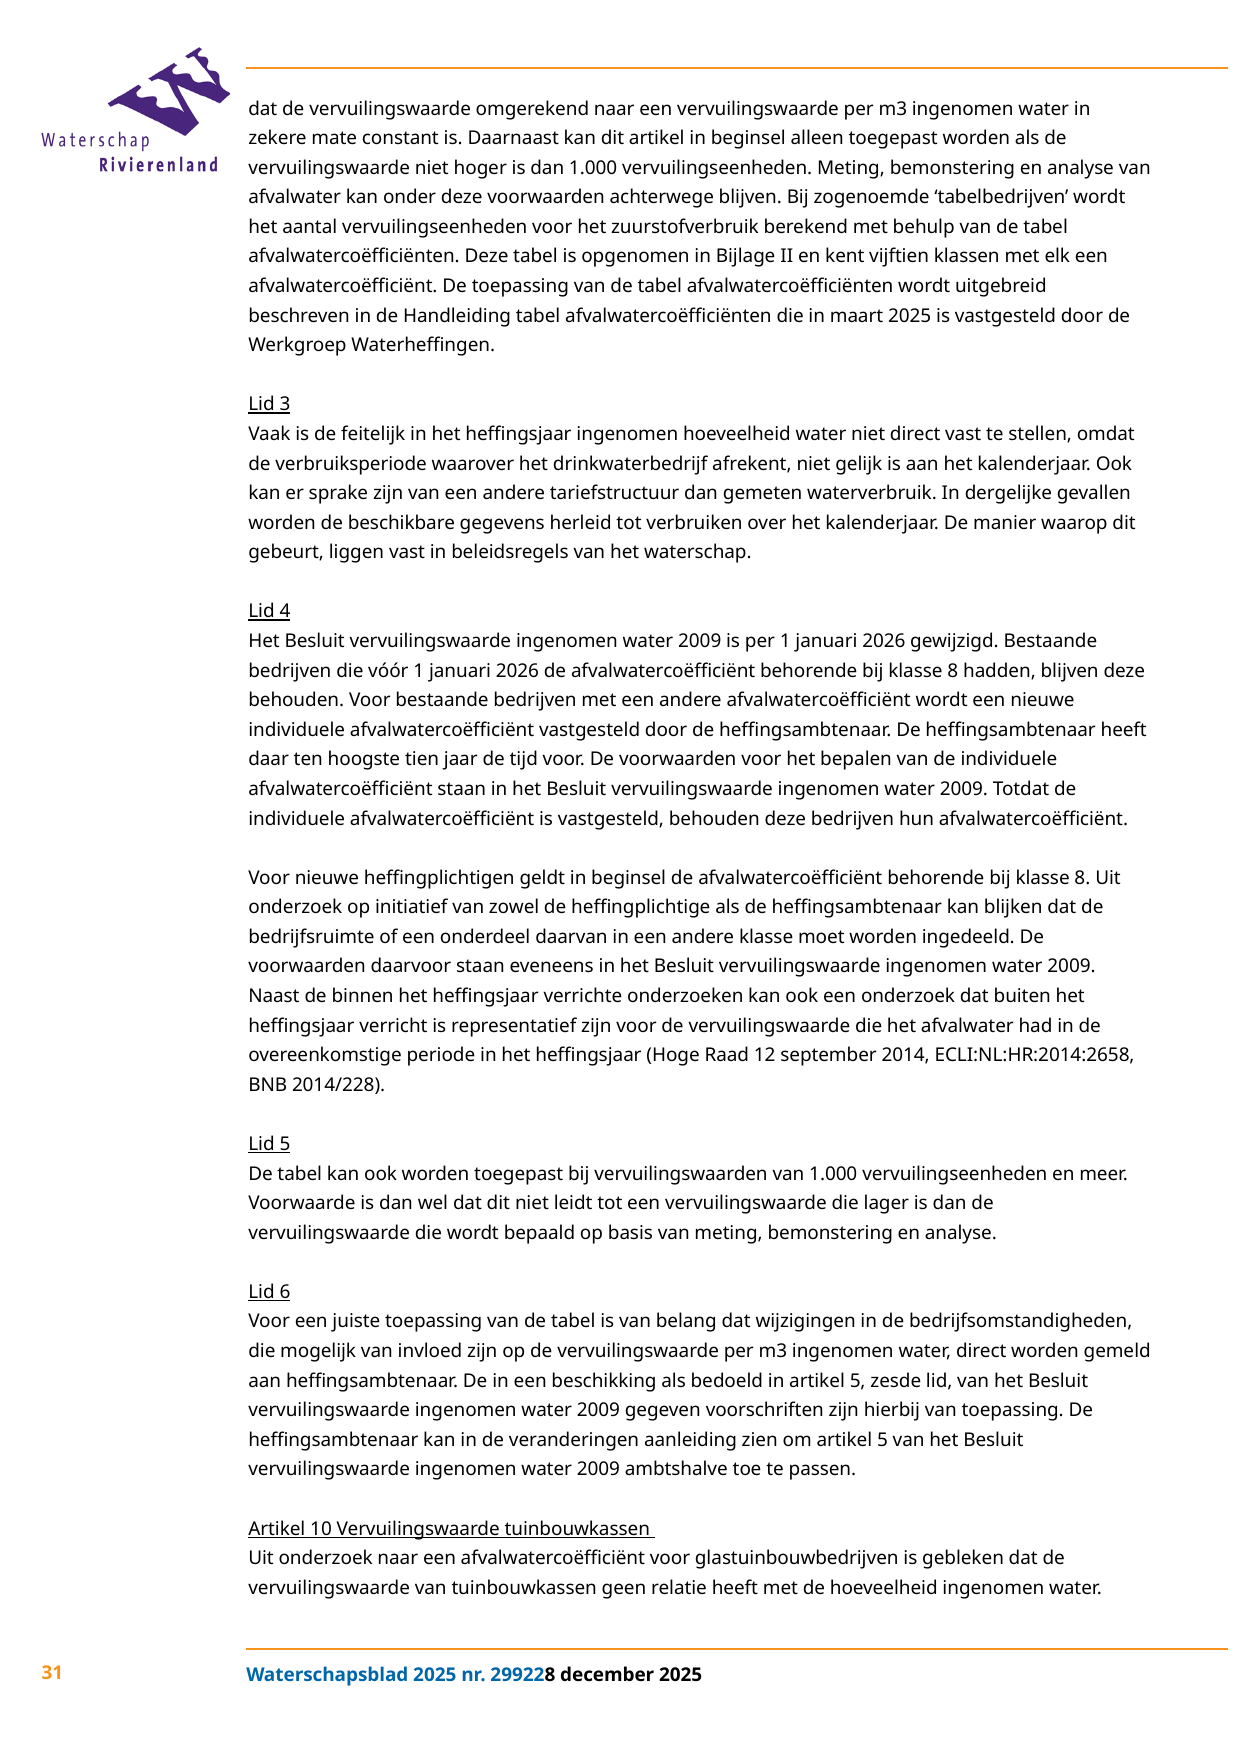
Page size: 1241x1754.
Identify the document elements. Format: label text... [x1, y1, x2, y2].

text Voor nieuwe heffingplichtigen geldt in beginsel de afvalwatercoëfficiënt behorende bij klasse 8. Uit onderzoek op initiatief van zowel de heffingplichtige als de heffingsambtenaar kan blijken dat de bedrijfsruimte of een onderdeel daarvan in een andere klasse moet worden ingedeeld. De voorwaarden daarvoor staan eveneens in het Besluit vervuilingswaarde ingenomen water 2009. Naast de binnen het heffingsjaar verrichte onderzoeken kan ook een onderzoek dat buiten het heffingsjaar verricht is representatief zijn voor de vervuilingswaarde die het afvalwater had in de overeenkomstige periode in het heffingsjaar (Hoge Raad 12 september 2014, ECLI:NL:HR:2014:2658, BNB 2014/228). [248, 864, 1152, 1097]
text Het Besluit vervuilingswaarde ingenomen water 2009 is per 1 januari 2026 gewijzigd. Bestaande bedrijven die vóór 1 januari 2026 de afvalwatercoëfficiënt behorende bij klasse 8 hadden, blijven deze behouden. Voor bestaande bedrijven met een andere afvalwatercoëfficiënt wordt een nieuwe individuele afvalwatercoëfficiënt vastgesteld door de heffingsambtenaar. De heffingsambtenaar heeft daar ten hoogste tien jaar de tijd voor. De voorwaarden voor het bepalen van de individuele afvalwatercoëfficiënt staan in het Besluit vervuilingswaarde ingenomen water 2009. Totdat de individuele afvalwatercoëfficiënt is vastgesteld, behouden deze bedrijven hun afvalwatercoëfficiënt. [248, 627, 1152, 831]
text Lid 6 [248, 1278, 1152, 1304]
text Lid 3 [248, 391, 1152, 416]
text Lid 5 [248, 1130, 1152, 1156]
text Uit onderzoek naar een afvalwatercoëfficiënt voor glastuinbouwbedrijven is gebleken dat de vervuilingswaarde van tuinbouwkassen geen relatie heeft met de hoeveelheid ingenomen water. [248, 1544, 1152, 1600]
text Artikel 10 Vervuilingswaarde tuinbouwkassen [248, 1515, 1152, 1541]
text dat de vervuilingswaarde omgerekend naar een vervuilingswaarde per m3 ingenomen water in zekere mate constant is. Daarnaast kan dit artikel in beginsel alleen toegepast worden als de vervuilingswaarde niet hoger is dan 1.000 vervuilingseenheden. Meting, bemonstering en analyse van afvalwater kan onder deze voorwaarden achterwege blijven. Bij zogenoemde ‘tabelbedrijven’ wordt het aantal vervuilingseenheden voor het zuurstofverbruik berekend met behulp van de tabel afvalwatercoëfficiënten. Deze tabel is opgenomen in Bijlage II en kent vijftien klassen met elk een afvalwatercoëfficiënt. De toepassing van de tabel afvalwatercoëfficiënten wordt uitgebreid beschreven in de Handleiding tabel afvalwatercoëfficiënten die in maart 2025 is vastgesteld door de Werkgroep Waterheffingen. [248, 95, 1152, 357]
text De tabel kan ook worden toegepast bij vervuilingswaarden van 1.000 vervuilingseenheden en meer. Voorwaarde is dan wel dat dit niet leidt tot een vervuilingswaarde die lager is dan de vervuilingswaarde die wordt bepaald op basis van meting, bemonstering en analyse. [248, 1160, 1152, 1245]
picture [41, 47, 231, 172]
text Voor een juiste toepassing van de tabel is van belang dat wijzigingen in de bedrijfsomstandigheden, die mogelijk van invloed zijn op de vervuilingswaarde per m3 ingenomen water, direct worden gemeld aan heffingsambtenaar. De in een beschikking als bedoeld in artikel 5, zesde lid, van het Besluit vervuilingswaarde ingenomen water 2009 gegeven voorschriften zijn hierbij van toepassing. De heffingsambtenaar kan in de veranderingen aanleiding zien om artikel 5 van het Besluit vervuilingswaarde ingenomen water 2009 ambtshalve toe te passen. [248, 1308, 1152, 1481]
text Lid 4 [248, 598, 1152, 623]
text Vaak is de feitelijk in het heffingsjaar ingenomen hoeveelheid water niet direct vast te stellen, omdat de verbruiksperiode waarover het drinkwaterbedrijf afrekent, niet gelijk is aan het kalenderjaar. Ook kan er sprake zijn van een andere tariefstructuur dan gemeten waterverbruik. In dergelijke gevallen worden de beschikbare gegevens herleid tot verbruiken over het kalenderjaar. De manier waarop dit gebeurt, liggen vast in beleidsregels van het waterschap. [248, 420, 1152, 564]
